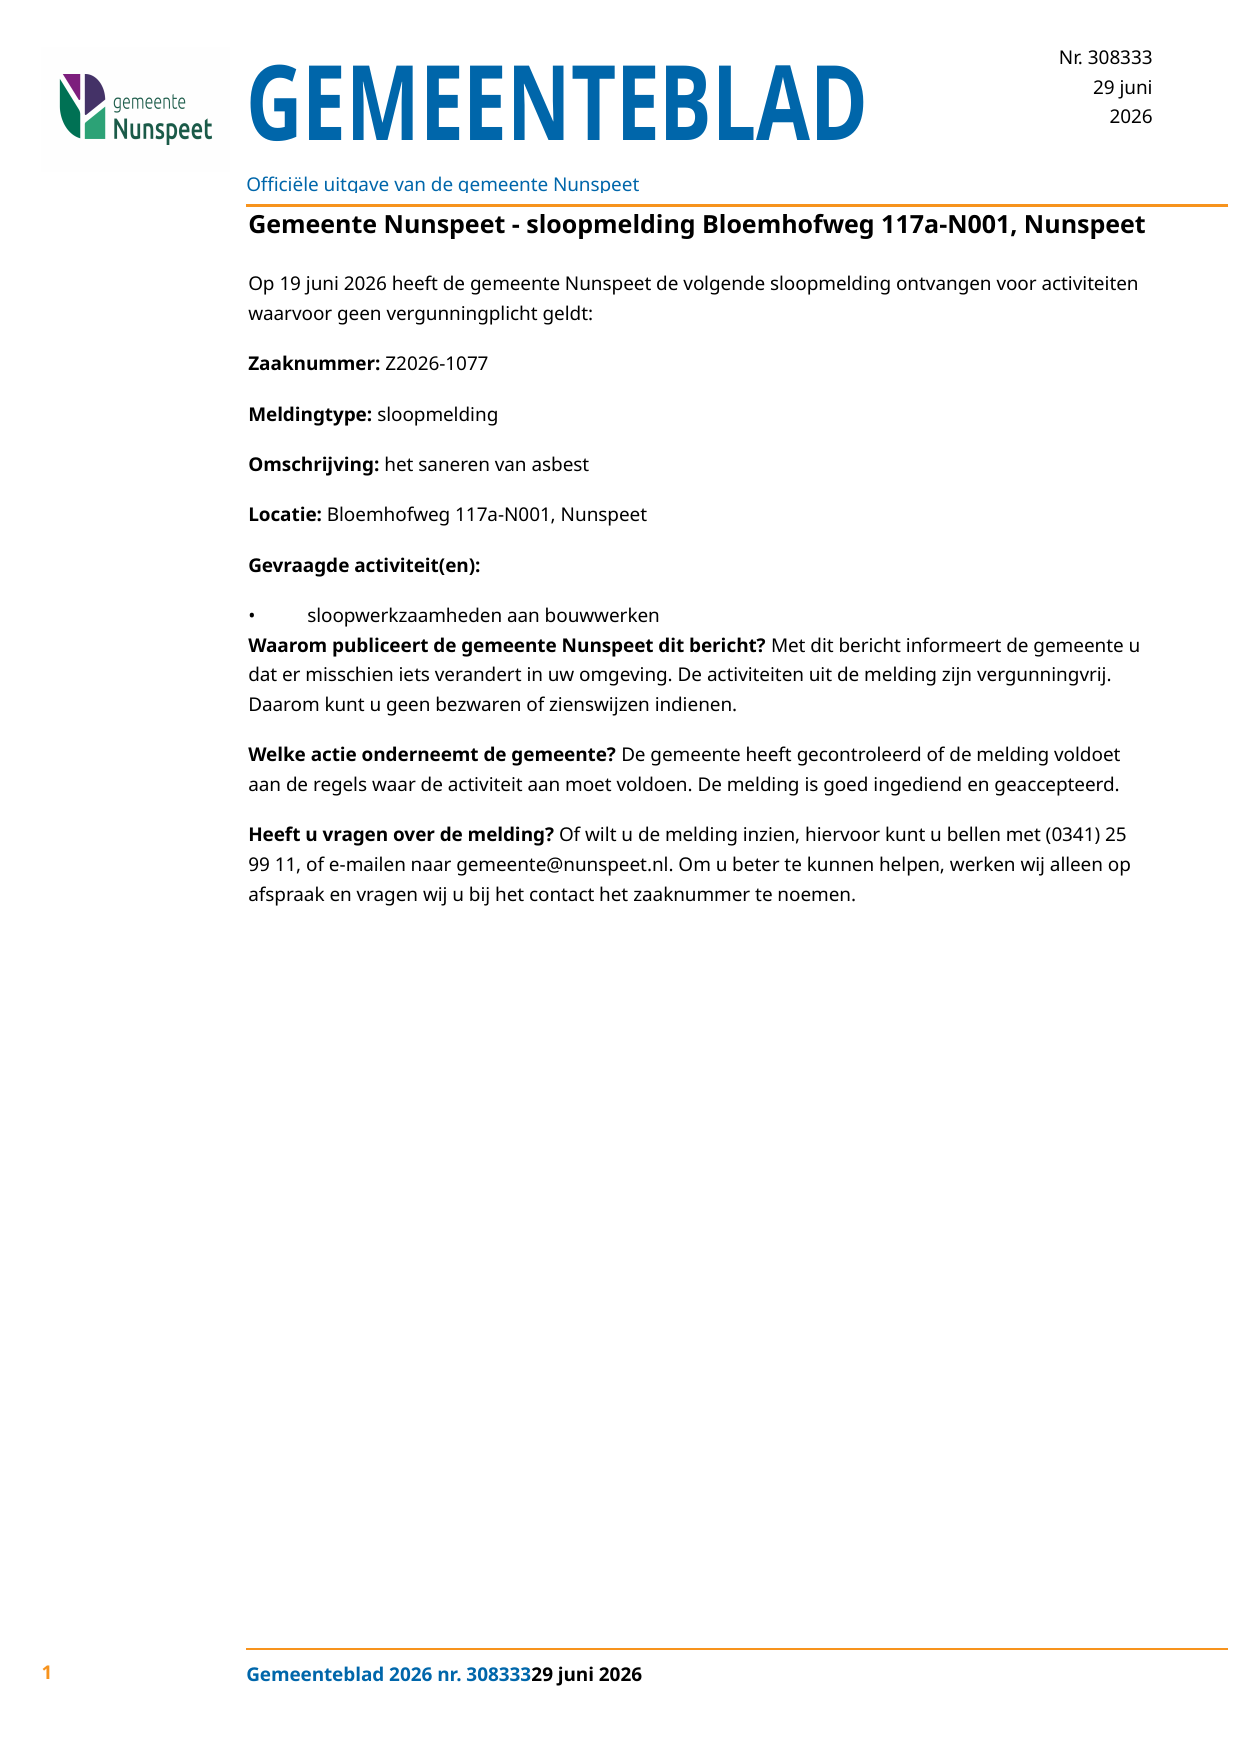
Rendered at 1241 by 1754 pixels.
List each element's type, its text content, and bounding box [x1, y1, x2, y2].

list sloopwerkzaamheden aan bouwwerken [248, 602, 1152, 628]
text Meldingtype: sloopmelding [248, 401, 1152, 426]
text Locatie: Bloemhofweg 117a-N001, Nunspeet [248, 502, 1152, 527]
picture [41, 47, 231, 172]
text Welke actie onderneemt de gemeente? De gemeente heeft gecontroleerd of de melding voldoet aan de regels waar de activiteit aan moet voldoen. De melding is goed ingediend en geaccepteerd. [248, 742, 1152, 797]
text Waarom publiceert de gemeente Nunspeet dit bericht? Met dit bericht informeert de gemeente u dat er misschien iets verandert in uw omgeving. De activiteiten uit de melding zijn vergunningvrij. Daarom kunt u geen bezwaren of zienswijzen indienen. [248, 632, 1152, 717]
text Omschrijving: het saneren van asbest [248, 451, 1152, 477]
text Op 19 juni 2026 heeft de gemeente Nunspeet de volgende sloopmelding ontvangen voor activiteiten waarvoor geen vergunningplicht geldt: [248, 270, 1152, 326]
text Heeft u vragen over de melding? Of wilt u de melding inzien, hiervoor kunt u bellen met (0341) 25 99 11, of e-mailen naar gemeente@nunspeet.nl. Om u beter te kunnen helpen, werken wij alleen op afspraak en vragen wij u bij het contact het zaaknummer te noemen. [248, 822, 1152, 906]
text Gemeente Nunspeet - sloopmelding Bloemhofweg 117a-N001, Nunspeet [248, 207, 1152, 241]
text Zaaknummer: Z2026-1077 [248, 350, 1152, 376]
text Gevraagde activiteit(en): [248, 552, 1152, 578]
